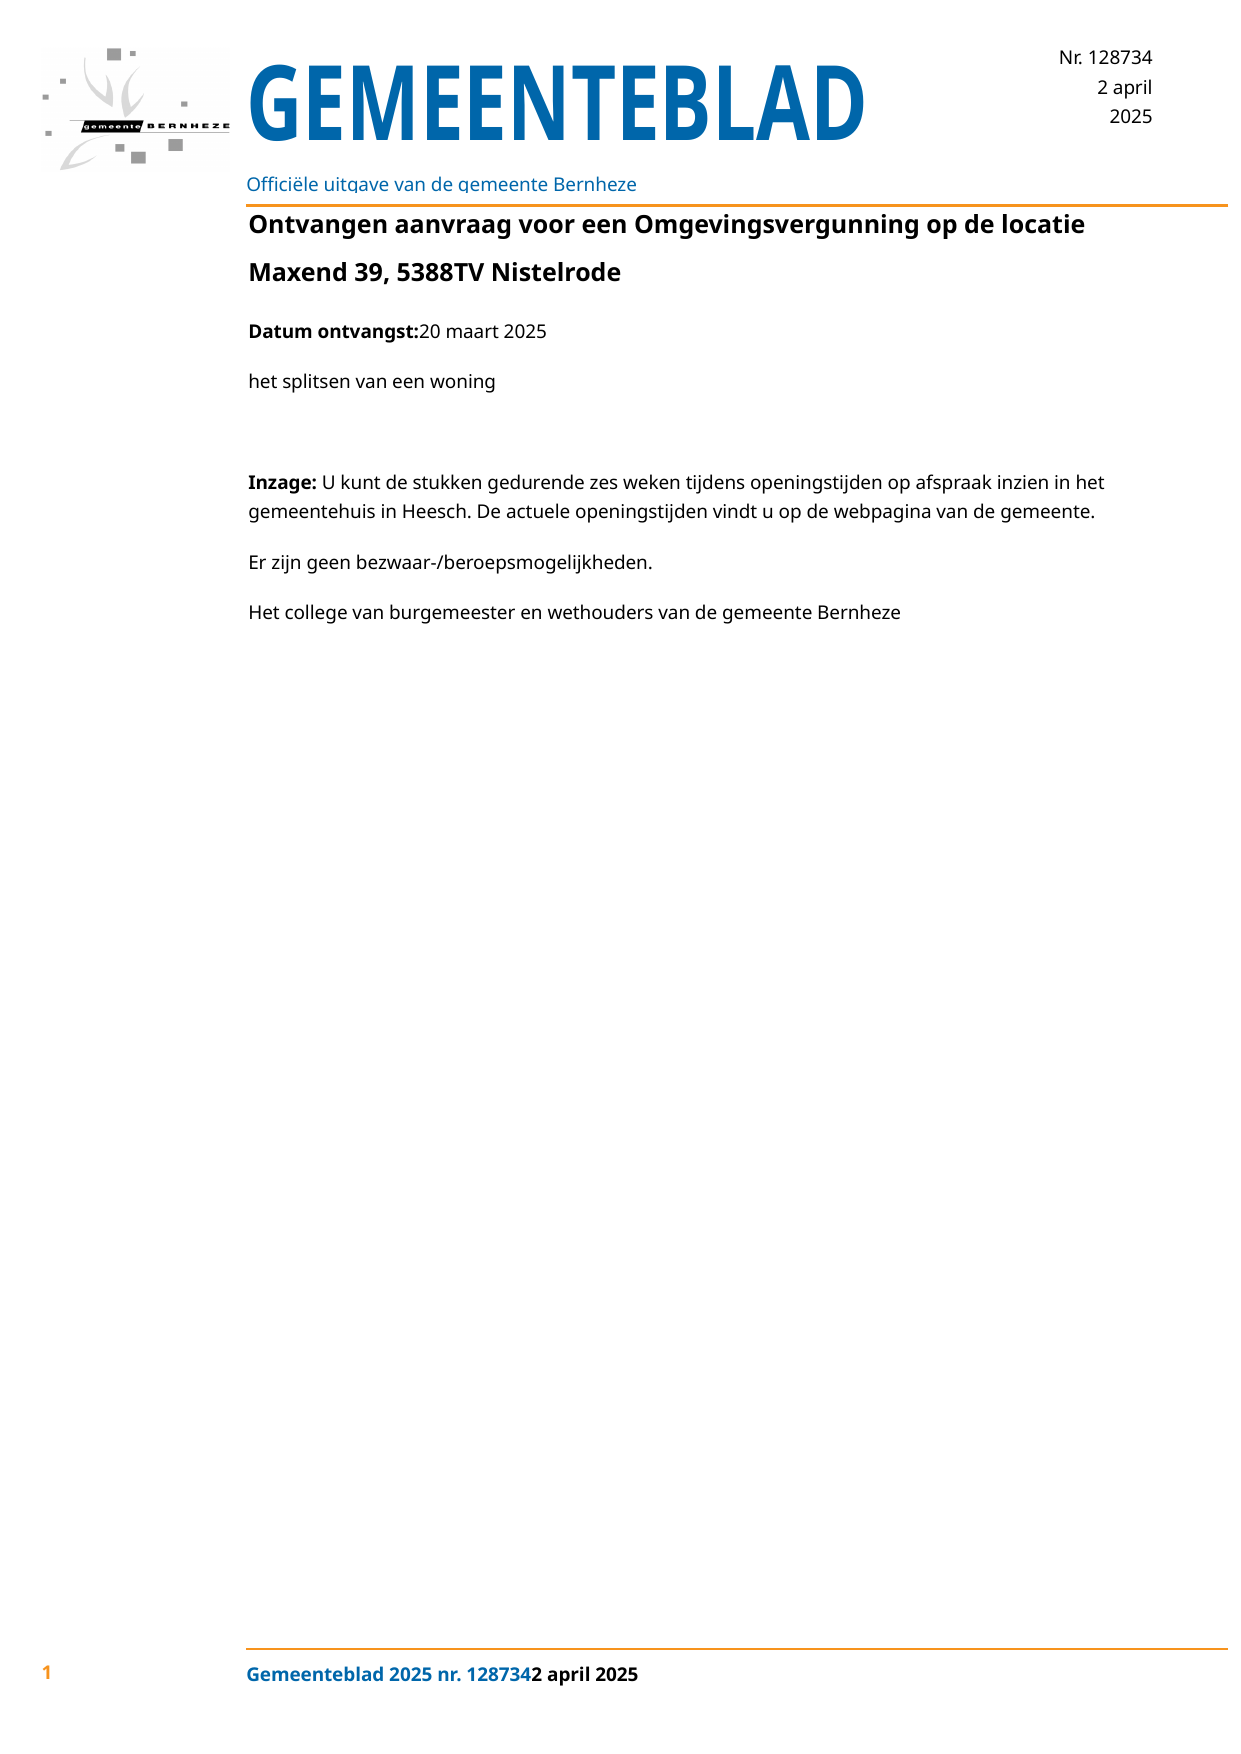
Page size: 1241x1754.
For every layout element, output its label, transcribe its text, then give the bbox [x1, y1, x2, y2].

text Er zijn geen bezwaar-/beroepsmogelijkheden. [248, 549, 1152, 575]
text Datum ontvangst:20 maart 2025 [248, 318, 1152, 344]
picture [41, 47, 231, 172]
text Inzage: U kunt de stukken gedurende zes weken tijdens openingstijden op afspraak inzien in het gemeentehuis in Heesch. De actuele openingstijden vindt u op de webpagina van de gemeente. [248, 469, 1152, 524]
text Ontvangen aanvraag voor een Omgevingsvergunning op de locatie Maxend 39, 5388TV Nistelrode [248, 207, 1152, 288]
text Het college van burgemeester en wethouders van de gemeente Bernheze [248, 599, 1152, 625]
text het splitsen van een woning [248, 368, 1152, 394]
